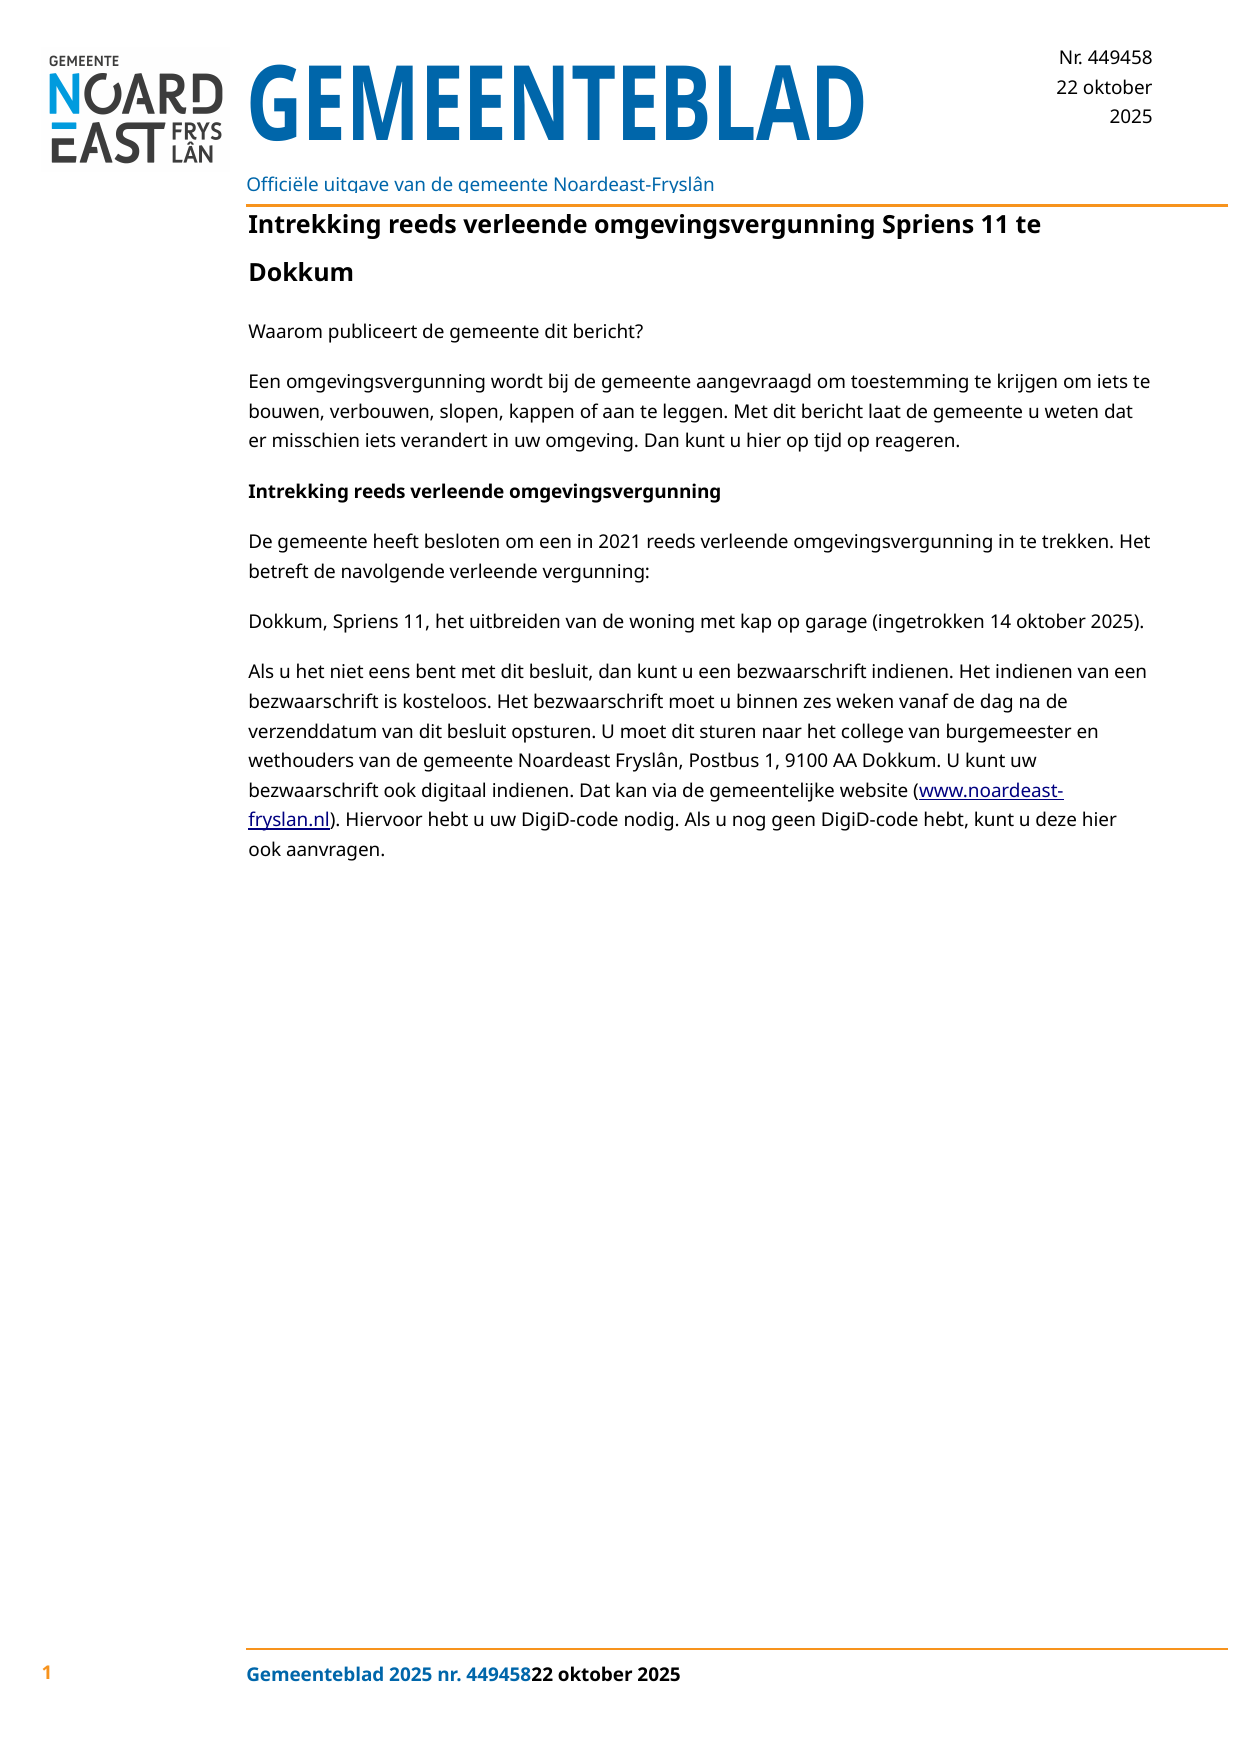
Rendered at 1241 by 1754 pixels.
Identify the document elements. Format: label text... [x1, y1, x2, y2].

text Intrekking reeds verleende omgevingsvergunning [248, 478, 1152, 504]
text Dokkum, Spriens 11, het uitbreiden van de woning met kap op garage (ingetrokken 14 oktober 2025). [248, 608, 1152, 634]
text Als u het niet eens bent met dit besluit, dan kunt u een bezwaarschrift indienen. Het indienen van een bezwaarschrift is kosteloos. Het bezwaarschrift moet u binnen zes weken vanaf de dag na de verzenddatum van dit besluit opsturen. U moet dit sturen naar het college van burgemeester en wethouders van de gemeente Noardeast Fryslân, Postbus 1, 9100 AA Dokkum. U kunt uw bezwaarschrift ook digitaal indienen. Dat kan via de gemeentelijke website (www.noardeast-fryslan.nl). Hiervoor hebt u uw DigiD-code nodig. Als u nog geen DigiD-code hebt, kunt u deze hier ook aanvragen. [248, 659, 1152, 862]
text Waarom publiceert de gemeente dit bericht? [248, 318, 1152, 344]
text Intrekking reeds verleende omgevingsvergunning Spriens 11 te Dokkum [248, 207, 1152, 288]
text Een omgevingsvergunning wordt bij de gemeente aangevraagd om toestemming te krijgen om iets te bouwen, verbouwen, slopen, kappen of aan te leggen. Met dit bericht laat de gemeente u weten dat er misschien iets verandert in uw omgeving. Dan kunt u hier op tijd op reageren. [248, 368, 1152, 453]
picture [41, 47, 231, 172]
text De gemeente heeft besloten om een in 2021 reeds verleende omgevingsvergunning in te trekken. Het betreft de navolgende verleende vergunning: [248, 528, 1152, 584]
